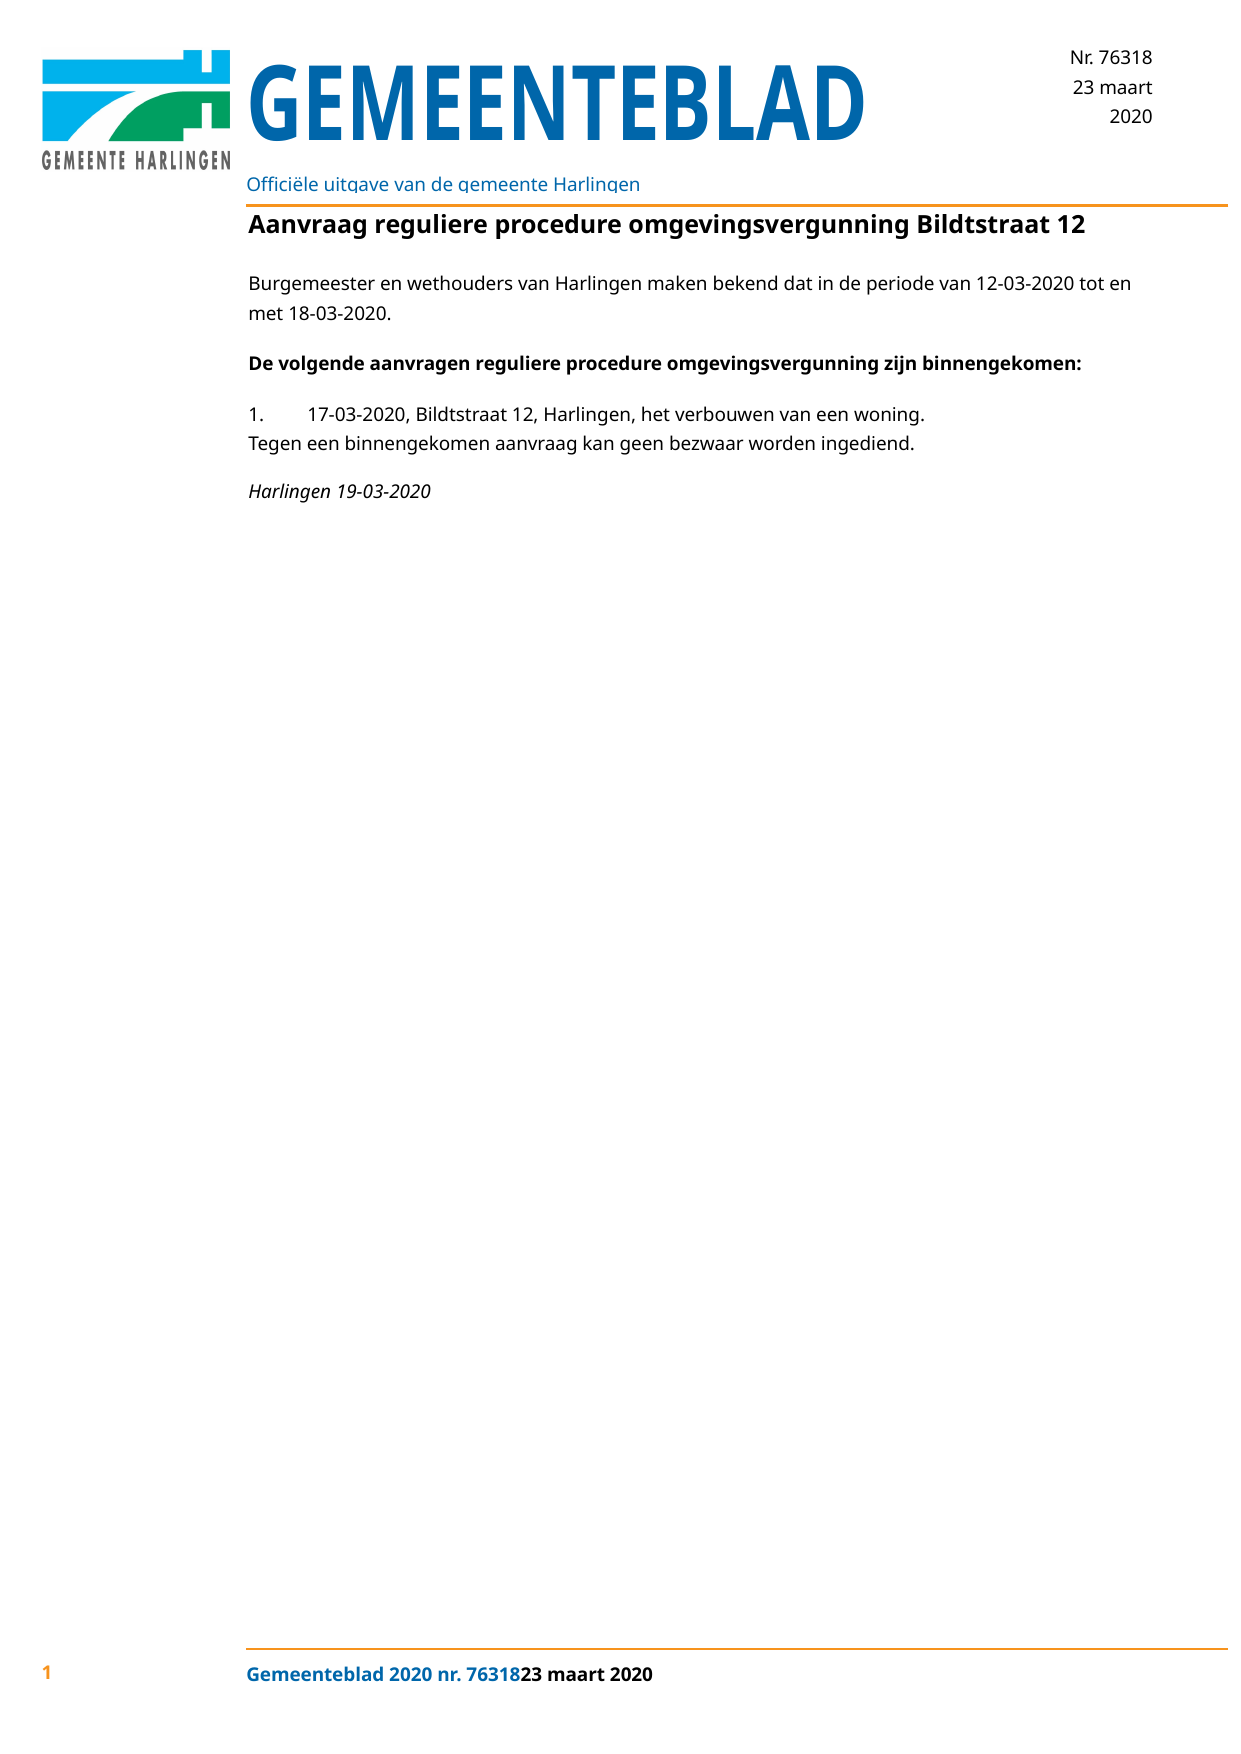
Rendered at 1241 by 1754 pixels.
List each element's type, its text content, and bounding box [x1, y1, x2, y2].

text Tegen een binnengekomen aanvraag kan geen bezwaar worden ingediend. [248, 430, 1152, 456]
text Aanvraag reguliere procedure omgevingsvergunning Bildtstraat 12 [248, 207, 1152, 241]
list 17-03-2020, Bildtstraat 12, Harlingen, het verbouwen van een woning. [248, 401, 1152, 426]
picture [41, 47, 231, 172]
text Burgemeester en wethouders van Harlingen maken bekend dat in de periode van 12-03-2020 tot en met 18-03-2020. [248, 270, 1152, 326]
text De volgende aanvragen reguliere procedure omgevingsvergunning zijn binnengekomen: [248, 350, 1152, 376]
text Harlingen 19-03-2020 [248, 478, 1152, 504]
